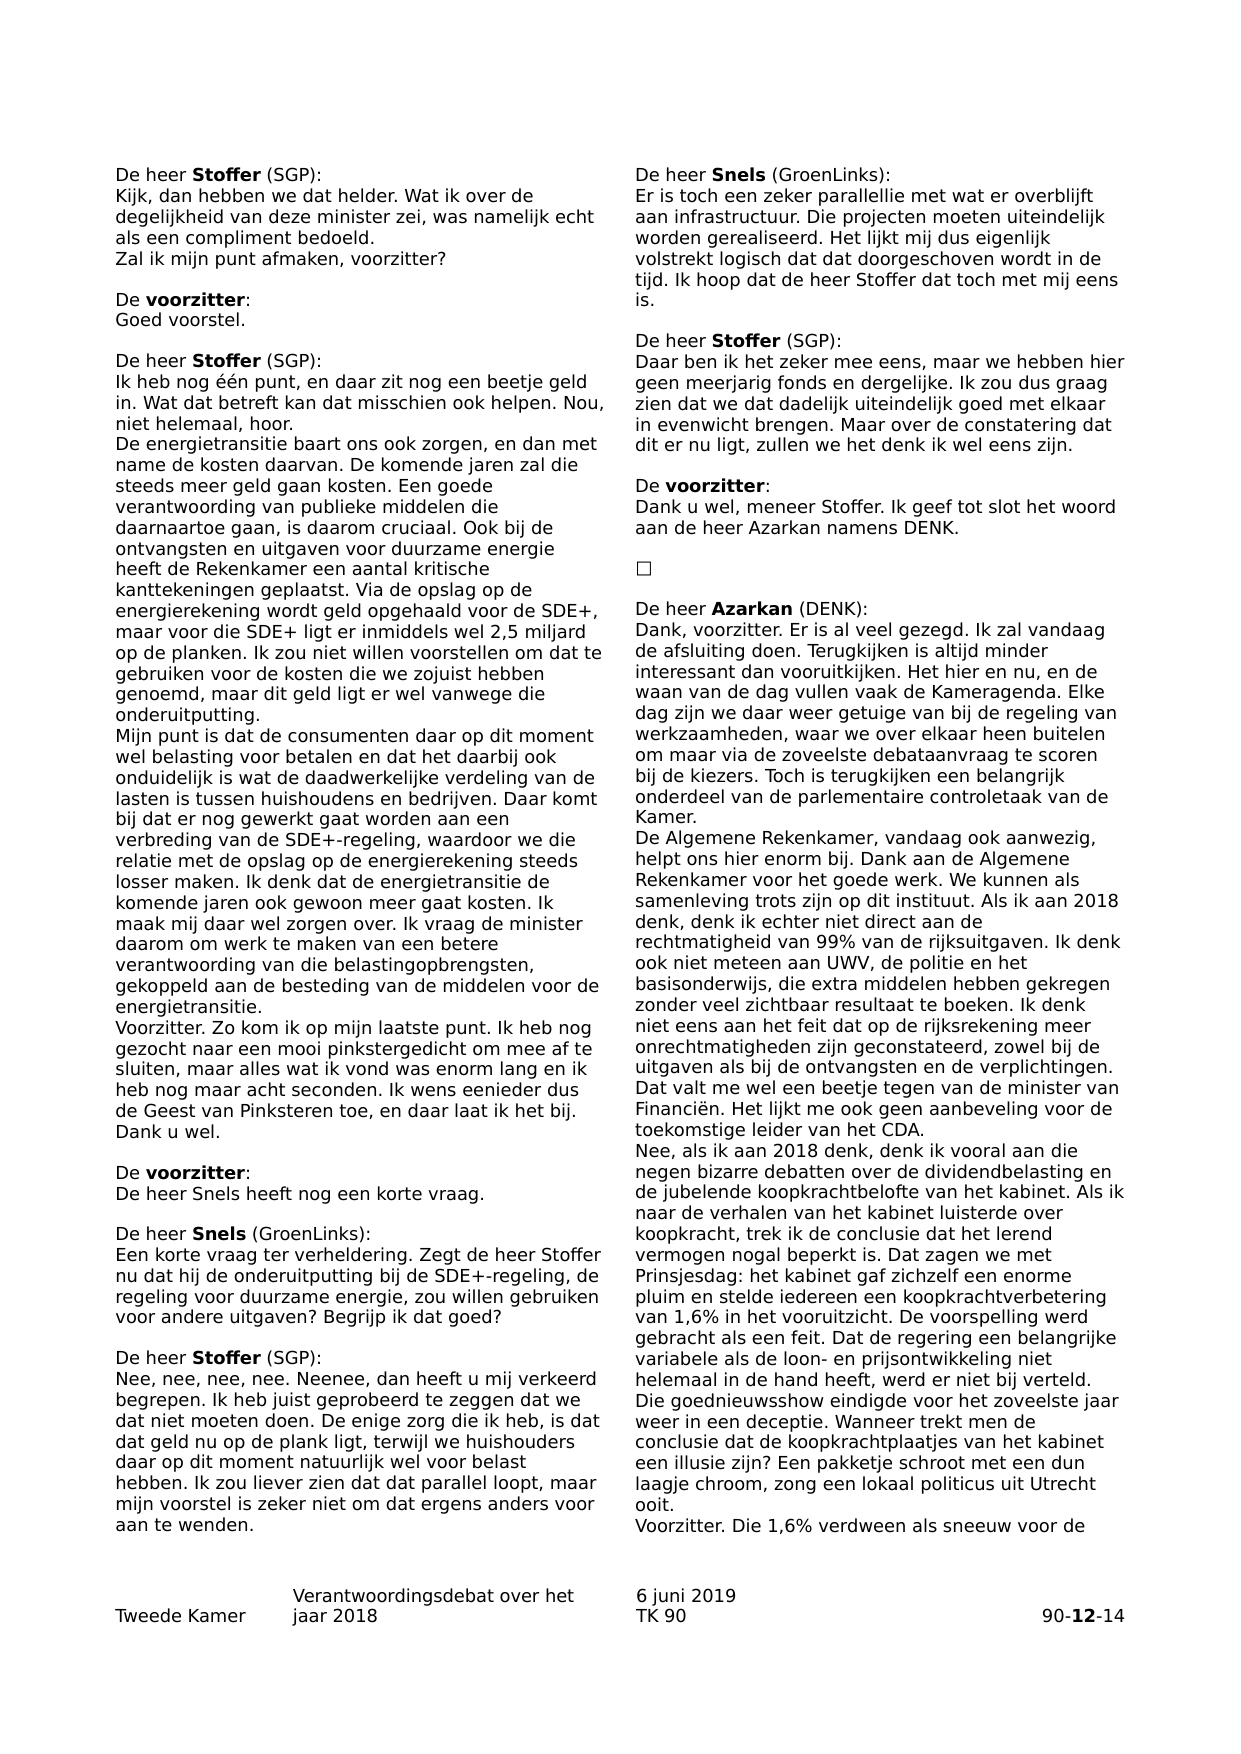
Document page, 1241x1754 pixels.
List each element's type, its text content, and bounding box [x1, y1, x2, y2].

text Er is toch een zeker parallellie met wat er overblijft aan infrastructuur. Die projecten moeten uiteindelijk worden gerealiseerd. Het lijkt mij dus eigenlijk volstrekt logisch dat dat doorgeschoven wordt in de tijd. Ik hoop dat de heer Stoffer dat toch met mij eens is. [635, 186, 1125, 311]
text Dank, voorzitter. Er is al veel gezegd. Ik zal vandaag de afsluiting doen. Terugkijken is altijd minder interessant dan vooruitkijken. Het hier en nu, en de waan van de dag vullen vaak de Kameragenda. Elke dag zijn we daar weer getuige van bij de regeling van werkzaamheden, waar we over elkaar heen buitelen om maar via de zoveelste debataanvraag te scoren bij de kiezers. Toch is terugkijken een belangrijk onderdeel van de parlementaire controletaak van de Kamer. [635, 620, 1125, 828]
text De energietransitie baart ons ook zorgen, en dan met name de kosten daarvan. De komende jaren zal die steeds meer geld gaan kosten. Een goede verantwoording van publieke middelen die daarnaartoe gaan, is daarom cruciaal. Ook bij de ontvangsten en uitgaven voor duurzame energie heeft de Rekenkamer een aantal kritische kanttekeningen geplaatst. Via de opslag op de energierekening wordt geld opgehaald voor de SDE+, maar voor die SDE+ ligt er inmiddels wel 2,5 miljard op de planken. Ik zou niet willen voorstellen om dat te gebruiken voor de kosten die we zojuist hebben genoemd, maar dit geld ligt er wel vanwege die onderuitputting. [115, 434, 605, 726]
text Voorzitter. Die 1,6% verdween als sneeuw voor de [635, 1516, 1125, 1536]
text De voorzitter: [115, 289, 605, 310]
text De voorzitter: [635, 476, 1125, 497]
text De heer Snels (GroenLinks): [635, 165, 1125, 186]
text De heer Azarkan (DENK): [635, 599, 1125, 620]
text De heer Snels heeft nog een korte vraag. [115, 1183, 605, 1204]
text Een korte vraag ter verheldering. Zegt de heer Stoffer nu dat hij de onderuitputting bij de SDE+-regeling, de regeling voor duurzame energie, zou willen gebruiken voor andere uitgaven? Begrijp ik dat goed? [115, 1245, 605, 1328]
text Kijk, dan hebben we dat helder. Wat ik over de degelijkheid van deze minister zei, was namelijk echt als een compliment bedoeld. [115, 186, 605, 248]
text De voorzitter: [115, 1162, 605, 1183]
text Daar ben ik het zeker mee eens, maar we hebben hier geen meerjarig fonds en dergelijke. Ik zou dus graag zien dat we dat dadelijk uiteindelijk goed met elkaar in evenwicht brengen. Maar over de constatering dat dit er nu ligt, zullen we het denk ik wel eens zijn. [635, 352, 1125, 456]
text Ik heb nog één punt, en daar zit nog een beetje geld in. Wat dat betreft kan dat misschien ook helpen. Nou, niet helemaal, hoor. [115, 372, 605, 434]
text ⬜ [635, 558, 1125, 579]
text De Algemene Rekenkamer, vandaag ook aanwezig, helpt ons hier enorm bij. Dank aan de Algemene Rekenkamer voor het goede werk. We kunnen als samenleving trots zijn op dit instituut. Als ik aan 2018 denk, denk ik echter niet direct aan de rechtmatigheid van 99% van de rijksuitgaven. Ik denk ook niet meteen aan UWV, de politie en het basisonderwijs, die extra middelen hebben gekregen zonder veel zichtbaar resultaat te boeken. Ik denk niet eens aan het feit dat op de rijksrekening meer onrechtmatigheden zijn geconstateerd, zowel bij de uitgaven als bij de ontvangsten en de verplichtingen. Dat valt me wel een beetje tegen van de minister van Financiën. Het lijkt me ook geen aanbeveling voor de toekomstige leider van het CDA. [635, 828, 1125, 1141]
text Nee, als ik aan 2018 denk, denk ik vooral aan die negen bizarre debatten over de dividendbelasting en de jubelende koopkrachtbelofte van het kabinet. Als ik naar de verhalen van het kabinet luisterde over koopkracht, trek ik de conclusie dat het lerend vermogen nogal beperkt is. Dat zagen we met Prinsjesdag: het kabinet gaf zichzelf een enorme pluim en stelde iedereen een koopkrachtverbetering van 1,6% in het vooruitzicht. De voorspelling werd gebracht als een feit. Dat de regering een belangrijke variabele als de loon- en prijsontwikkeling niet helemaal in de hand heeft, werd er niet bij verteld. Die goednieuwsshow eindigde voor het zoveelste jaar weer in een deceptie. Wanneer trekt men de conclusie dat de koopkrachtplaatjes van het kabinet een illusie zijn? Een pakketje schroot met een dun laagje chroom, zong een lokaal politicus uit Utrecht ooit. [635, 1141, 1125, 1516]
text De heer Snels (GroenLinks): [115, 1224, 605, 1245]
text De heer Stoffer (SGP): [115, 1348, 605, 1369]
text Zal ik mijn punt afmaken, voorzitter? [115, 248, 605, 269]
text Dank u wel, meneer Stoffer. Ik geef tot slot het woord aan de heer Azarkan namens DENK. [635, 497, 1125, 538]
text De heer Stoffer (SGP): [115, 165, 605, 186]
text De heer Stoffer (SGP): [115, 351, 605, 372]
text Goed voorstel. [115, 310, 605, 331]
text Nee, nee, nee, nee. Neenee, dan heeft u mij verkeerd begrepen. Ik heb juist geprobeerd te zeggen dat we dat niet moeten doen. De enige zorg die ik heb, is dat dat geld nu op de plank ligt, terwijl we huishouders daar op dit moment natuurlijk wel voor belast hebben. Ik zou liever zien dat dat parallel loopt, maar mijn voorstel is zeker niet om dat ergens anders voor aan te wenden. [115, 1369, 605, 1536]
text De heer Stoffer (SGP): [635, 331, 1125, 352]
text Mijn punt is dat de consumenten daar op dit moment wel belasting voor betalen en dat het daarbij ook onduidelijk is wat de daadwerkelijke verdeling van de lasten is tussen huishoudens en bedrijven. Daar komt bij dat er nog gewerkt gaat worden aan een verbreding van de SDE+-regeling, waardoor we die relatie met de opslag op de energierekening steeds losser maken. Ik denk dat de energietransitie de komende jaren ook gewoon meer gaat kosten. Ik maak mij daar wel zorgen over. Ik vraag de minister daarom om werk te maken van een betere verantwoording van die belastingopbrengsten, gekoppeld aan de besteding van de middelen voor de energietransitie. [115, 726, 605, 1017]
text Voorzitter. Zo kom ik op mijn laatste punt. Ik heb nog gezocht naar een mooi pinkstergedicht om mee af te sluiten, maar alles wat ik vond was enorm lang en ik heb nog maar acht seconden. Ik wens eenieder dus de Geest van Pinksteren toe, en daar laat ik het bij. Dank u wel. [115, 1017, 605, 1142]
